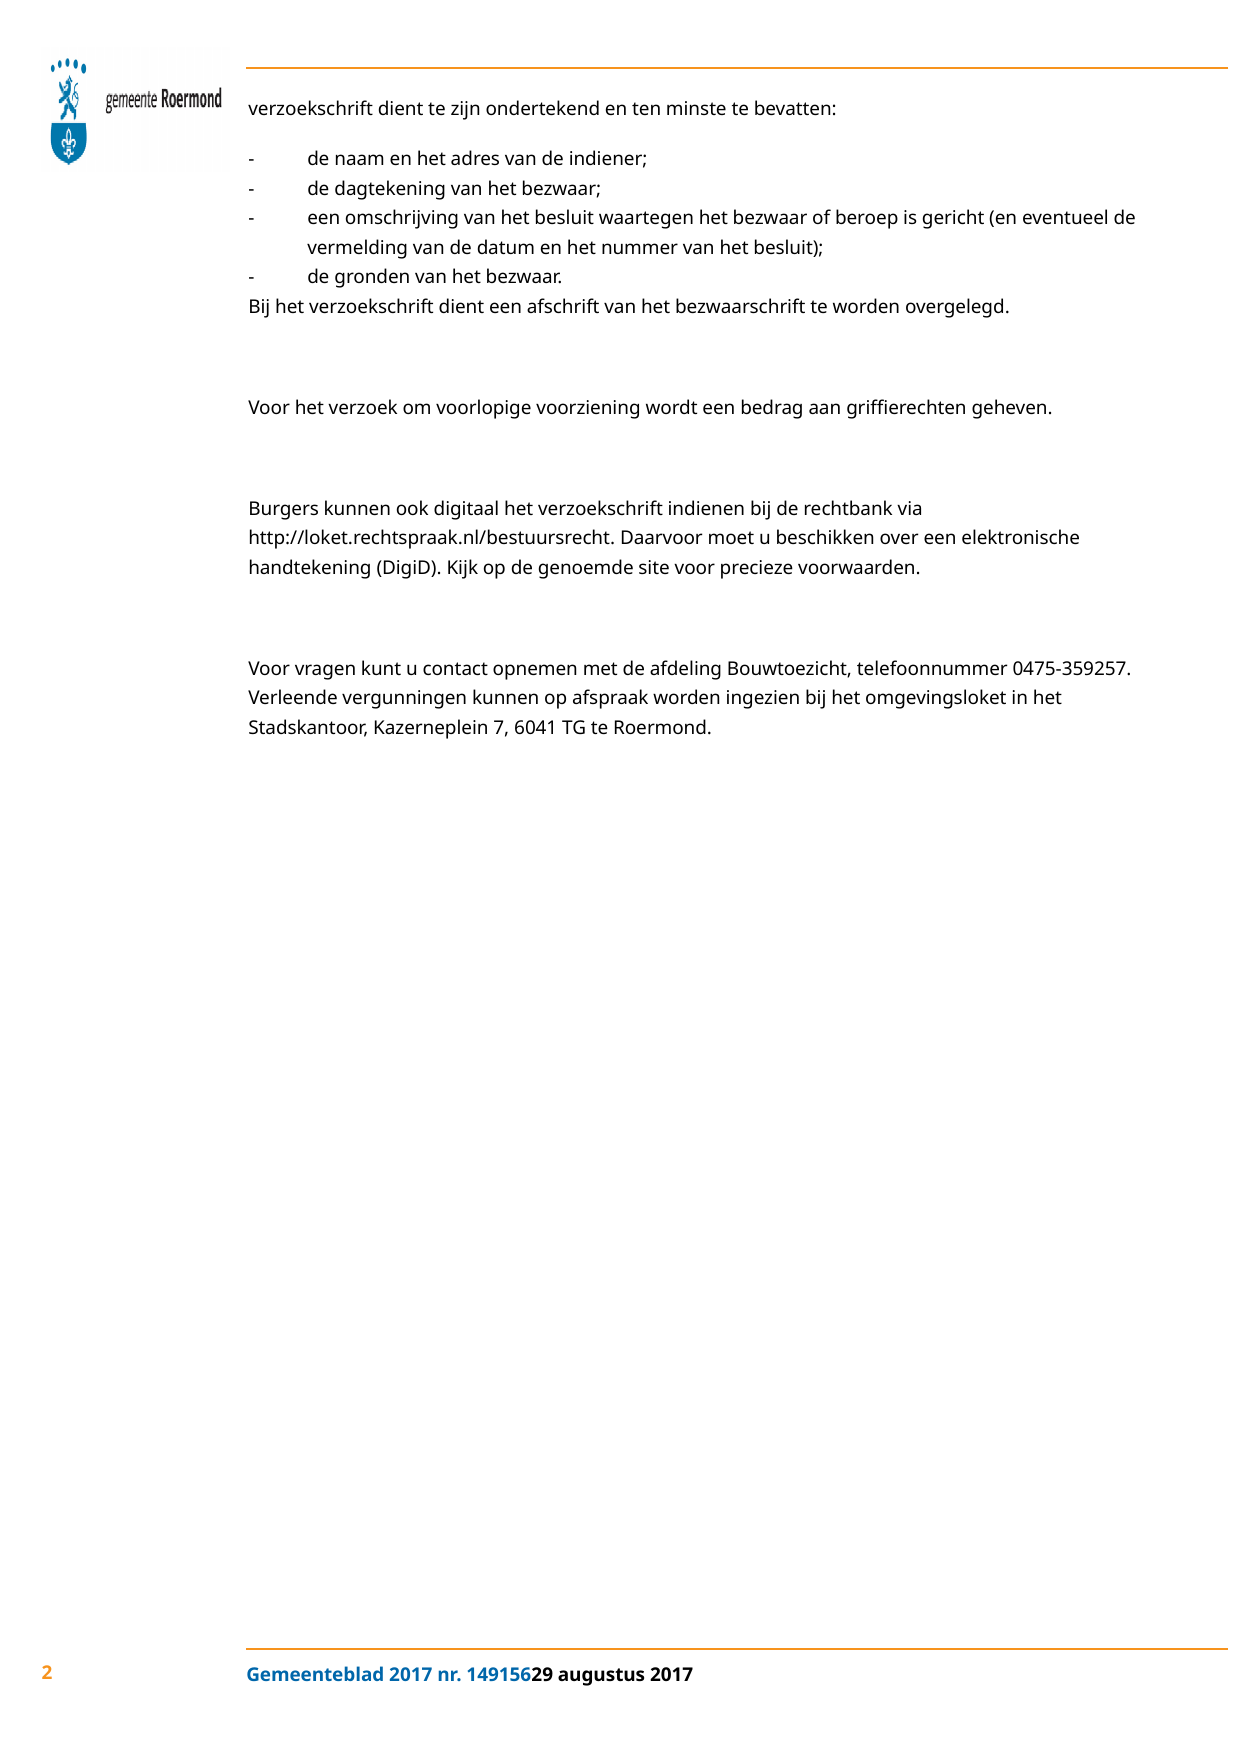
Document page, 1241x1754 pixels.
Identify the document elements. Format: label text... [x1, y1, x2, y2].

text Voor vragen kunt u contact opnemen met de afdeling Bouwtoezicht, telefoonnummer 0475-359257. Verleende vergunningen kunnen op afspraak worden ingezien bij het omgevingsloket in het Stadskantoor, Kazerneplein 7, 6041 TG te Roermond. [248, 655, 1152, 740]
picture [41, 47, 231, 172]
text verzoekschrift dient te zijn ondertekend en ten minste te bevatten: [248, 95, 1152, 121]
text Burgers kunnen ook digitaal het verzoekschrift indienen bij de rechtbank via http://loket.rechtspraak.nl/bestuursrecht. Daarvoor moet u beschikken over een elektronische handtekening (DigiD). Kijk op de genoemde site voor precieze voorwaarden. [248, 495, 1152, 580]
list de dagtekening van het bezwaar; [248, 175, 1152, 201]
list een omschrijving van het besluit waartegen het bezwaar of beroep is gericht (en eventueel de vermelding van de datum en het nummer van het besluit); [248, 204, 1152, 260]
text Voor het verzoek om voorlopige voorziening wordt een bedrag aan griffierechten geheven. [248, 394, 1152, 420]
text Bij het verzoekschrift dient een afschrift van het bezwaarschrift te worden overgelegd. [248, 293, 1152, 319]
list de gronden van het bezwaar. [248, 263, 1152, 289]
list de naam en het adres van de indiener; [248, 145, 1152, 171]
